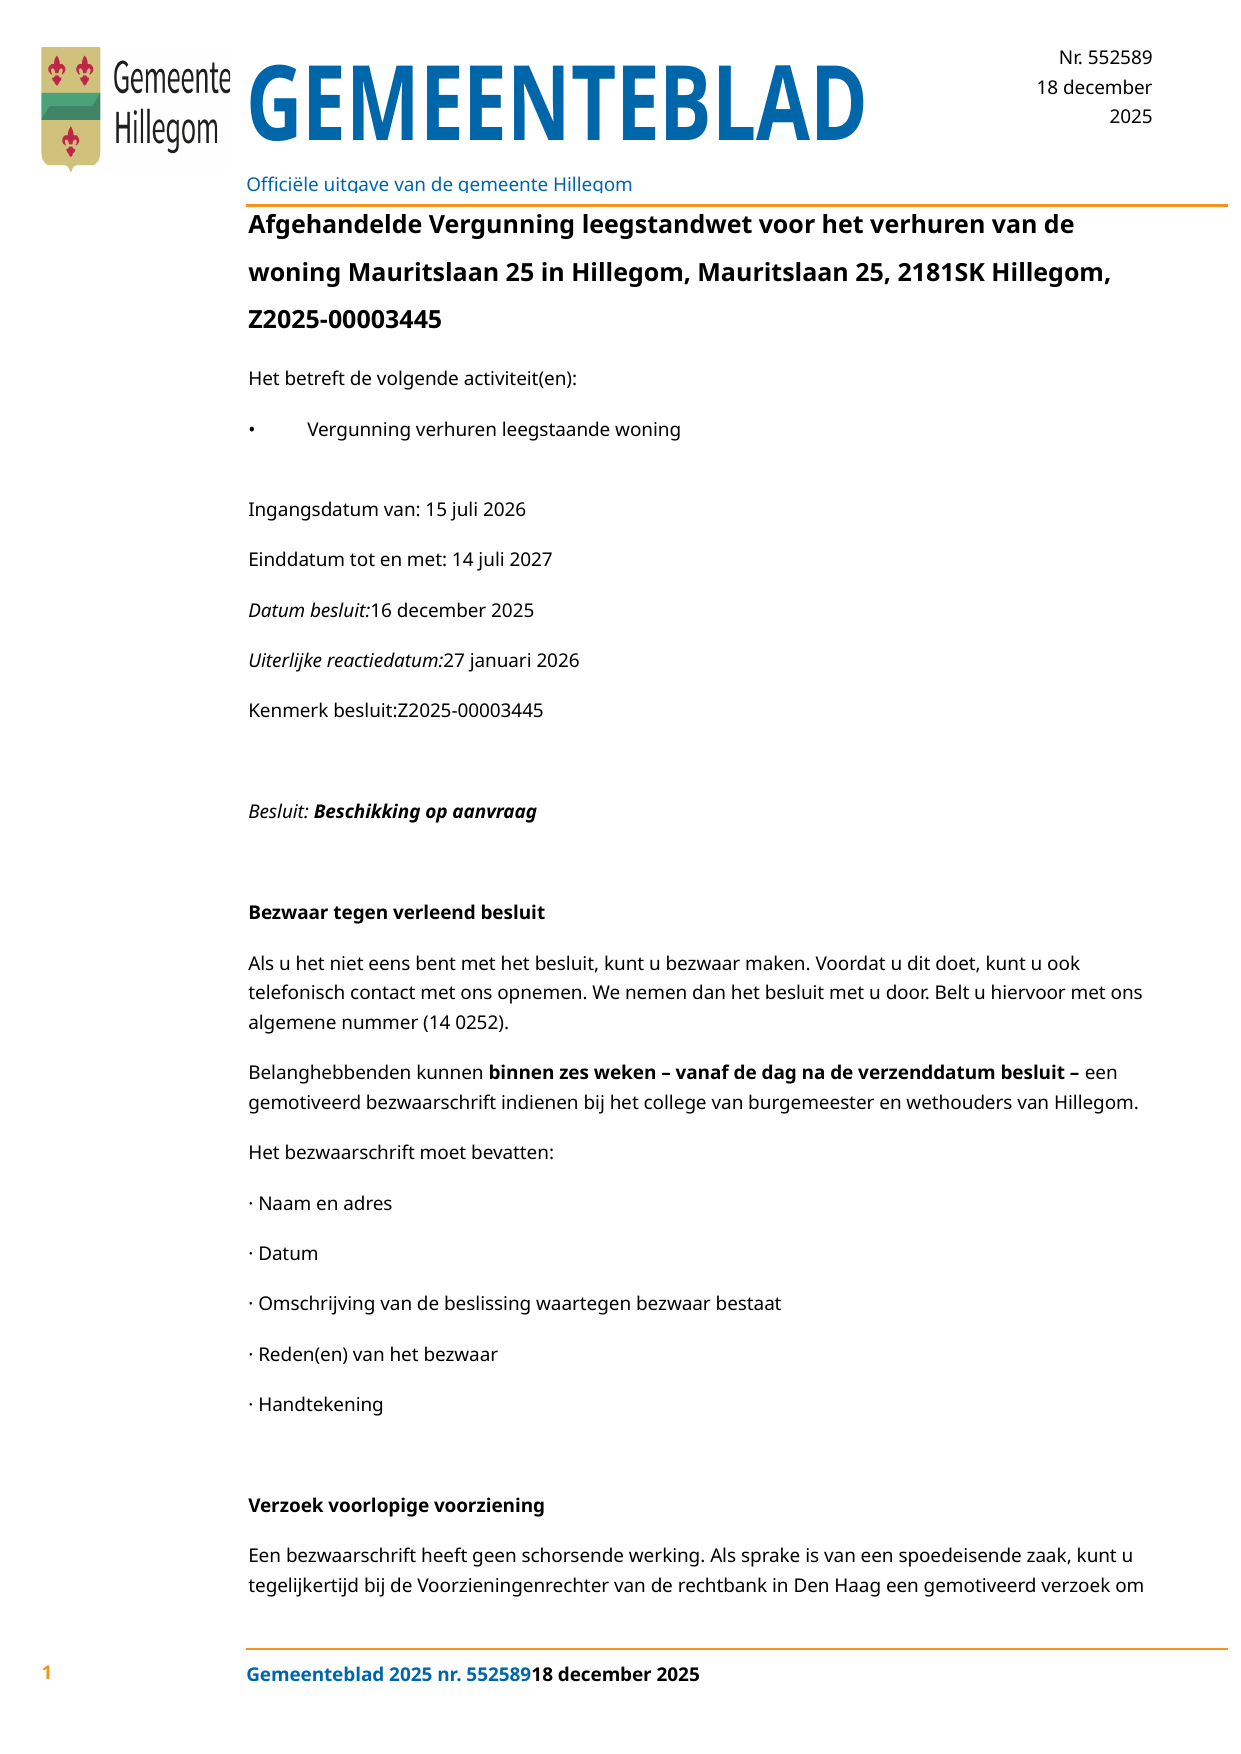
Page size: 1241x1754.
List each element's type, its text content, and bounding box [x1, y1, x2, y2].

text · Reden(en) van het bezwaar [248, 1341, 1152, 1367]
text Een bezwaarschrift heeft geen schorsende werking. Als sprake is van een spoedeisende zaak, kunt u tegelijkertijd bij de Voorzieningenrechter van de rechtbank in Den Haag een gemotiveerd verzoek om [248, 1543, 1152, 1598]
text · Datum [248, 1240, 1152, 1266]
text Datum besluit:16 december 2025 [248, 597, 1152, 622]
text Uiterlijke reactiedatum:27 januari 2026 [248, 647, 1152, 673]
picture [41, 47, 231, 172]
text Einddatum tot en met: 14 juli 2027 [248, 546, 1152, 572]
text Besluit: Beschikking op aanvraag [248, 798, 1152, 824]
text Verzoek voorlopige voorziening [248, 1492, 1152, 1518]
text Belanghebbenden kunnen binnen zes weken – vanaf de dag na de verzenddatum besluit – een gemotiveerd bezwaarschrift indienen bij het college van burgemeester en wethouders van Hillegom. [248, 1059, 1152, 1114]
text Het betreft de volgende activiteit(en): [248, 366, 1152, 391]
text · Omschrijving van de beslissing waartegen bezwaar bestaat [248, 1291, 1152, 1316]
text Kenmerk besluit:Z2025-00003445 [248, 698, 1152, 723]
text Afgehandelde Vergunning leegstandwet voor het verhuren van de woning Mauritslaan 25 in Hillegom, Mauritslaan 25, 2181SK Hillegom, Z2025-00003445 [248, 207, 1152, 336]
text Als u het niet eens bent met het besluit, kunt u bezwaar maken. Voordat u dit doet, kunt u ook telefonisch contact met ons opnemen. We nemen dan het besluit met u door. Belt u hiervoor met ons algemene nummer (14 0252). [248, 950, 1152, 1034]
list Vergunning verhuren leegstaande woning [248, 416, 1152, 442]
text Bezwaar tegen verleend besluit [248, 899, 1152, 925]
text Ingangsdatum van: 15 juli 2026 [248, 496, 1152, 522]
text · Handtekening [248, 1391, 1152, 1417]
text Het bezwaarschrift moet bevatten: [248, 1139, 1152, 1165]
text · Naam en adres [248, 1190, 1152, 1215]
